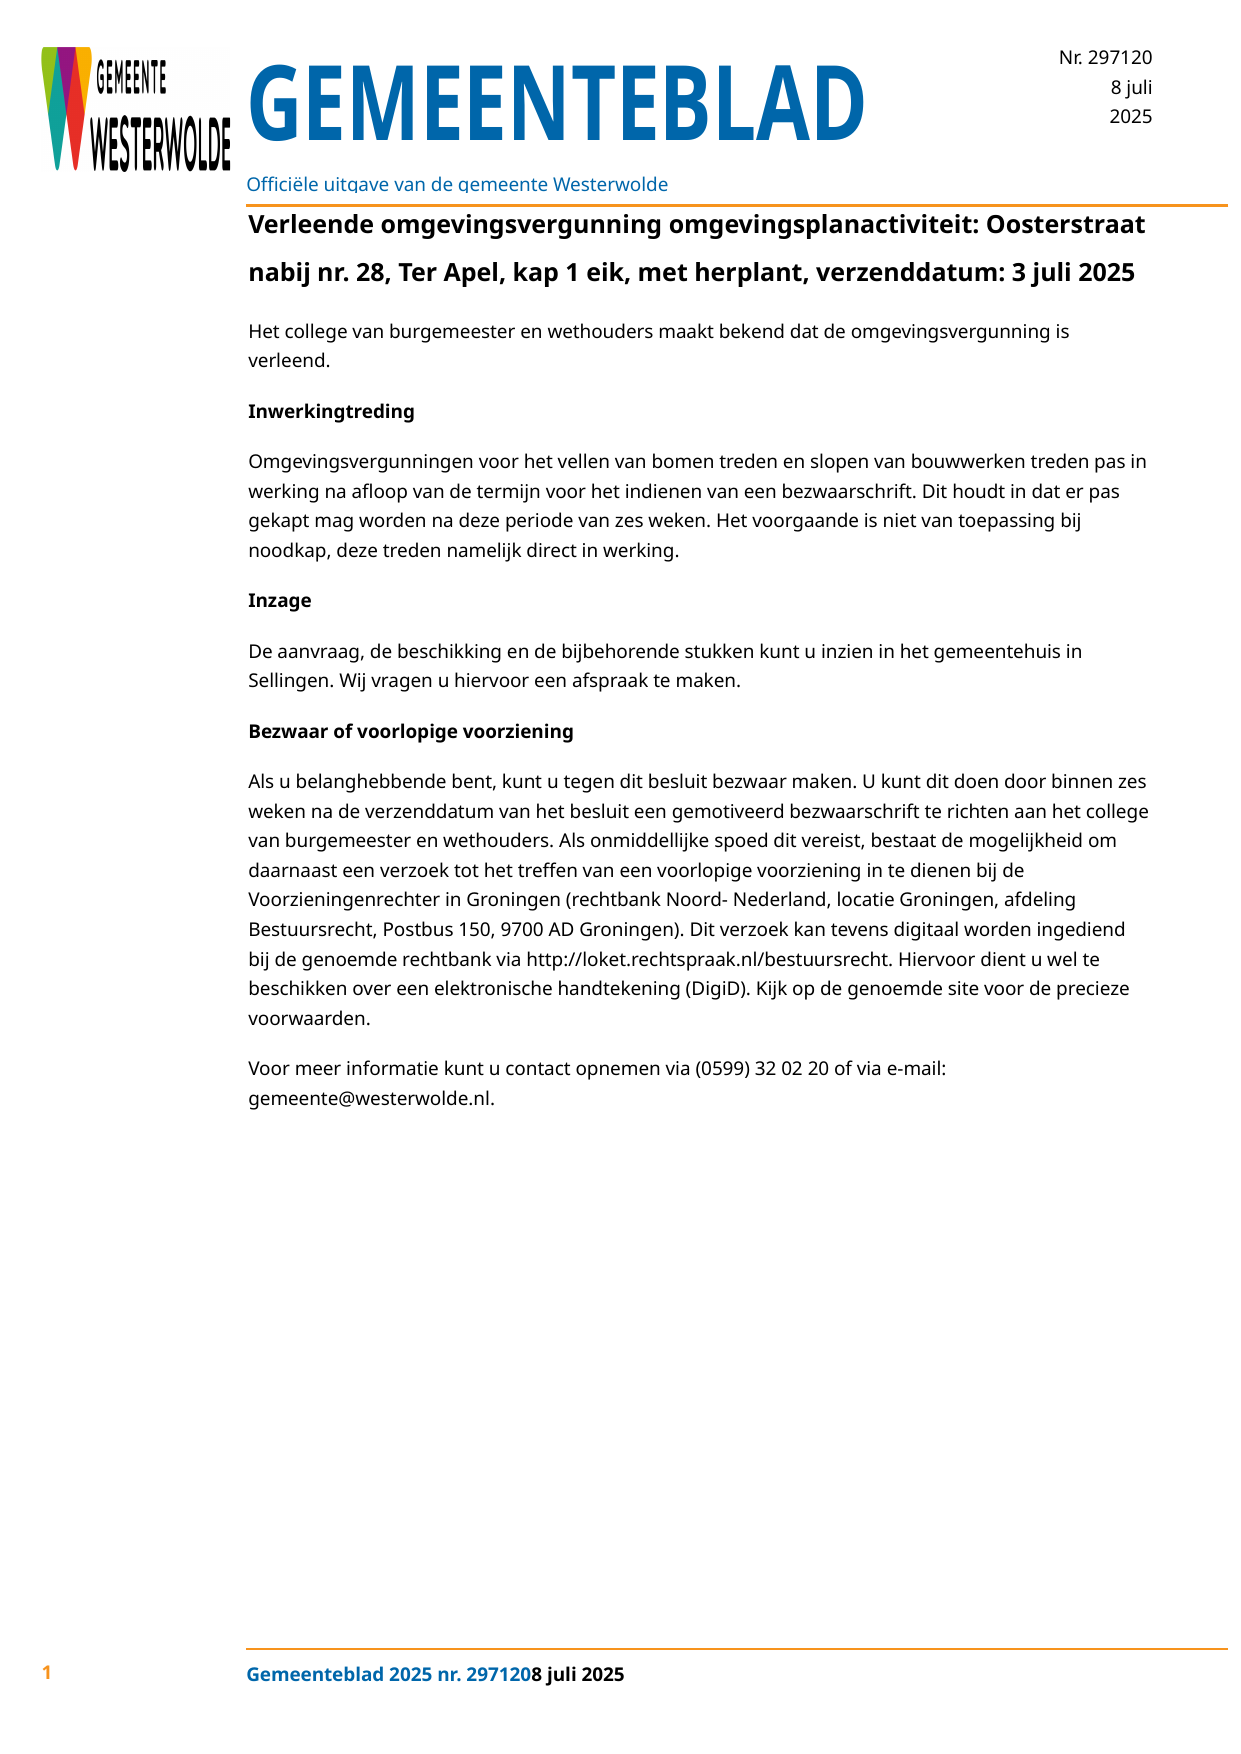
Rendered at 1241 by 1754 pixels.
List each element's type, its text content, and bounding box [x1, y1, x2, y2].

text Bezwaar of voorlopige voorziening [248, 718, 1152, 744]
text Het college van burgemeester en wethouders maakt bekend dat de omgevingsvergunning is verleend. [248, 318, 1152, 373]
text Voor meer informatie kunt u contact opnemen via (0599) 32 02 20 of via e-mail: gemeente@westerwolde.nl. [248, 1055, 1152, 1111]
text De aanvraag, de beschikking en de bijbehorende stukken kunt u inzien in het gemeentehuis in Sellingen. Wij vragen u hiervoor een afspraak te maken. [248, 638, 1152, 693]
text Inzage [248, 587, 1152, 613]
picture [41, 47, 231, 172]
text Als u belanghebbende bent, kunt u tegen dit besluit bezwaar maken. U kunt dit doen door binnen zes weken na de verzenddatum van het besluit een gemotiveerd bezwaarschrift te richten aan het college van burgemeester en wethouders. Als onmiddellijke spoed dit vereist, bestaat de mogelijkheid om daarnaast een verzoek tot het treffen van een voorlopige voorziening in te dienen bij de Voorzieningenrechter in Groningen (rechtbank Noord- Nederland, locatie Groningen, afdeling Bestuursrecht, Postbus 150, 9700 AD Groningen). Dit verzoek kan tevens digitaal worden ingediend bij de genoemde rechtbank via http://loket.rechtspraak.nl/bestuursrecht. Hiervoor dient u wel te beschikken over een elektronische handtekening (DigiD). Kijk op de genoemde site voor de precieze voorwaarden. [248, 768, 1152, 1031]
text Inwerkingtreding [248, 398, 1152, 424]
text Verleende omgevingsvergunning omgevingsplanactiviteit: Oosterstraat nabij nr. 28, Ter Apel, kap 1 eik, met herplant, verzenddatum: 3 juli 2025 [248, 207, 1152, 288]
text Omgevingsvergunningen voor het vellen van bomen treden en slopen van bouwwerken treden pas in werking na afloop van de termijn voor het indienen van een bezwaarschrift. Dit houdt in dat er pas gekapt mag worden na deze periode van zes weken. Het voorgaande is niet van toepassing bij noodkap, deze treden namelijk direct in werking. [248, 448, 1152, 563]
